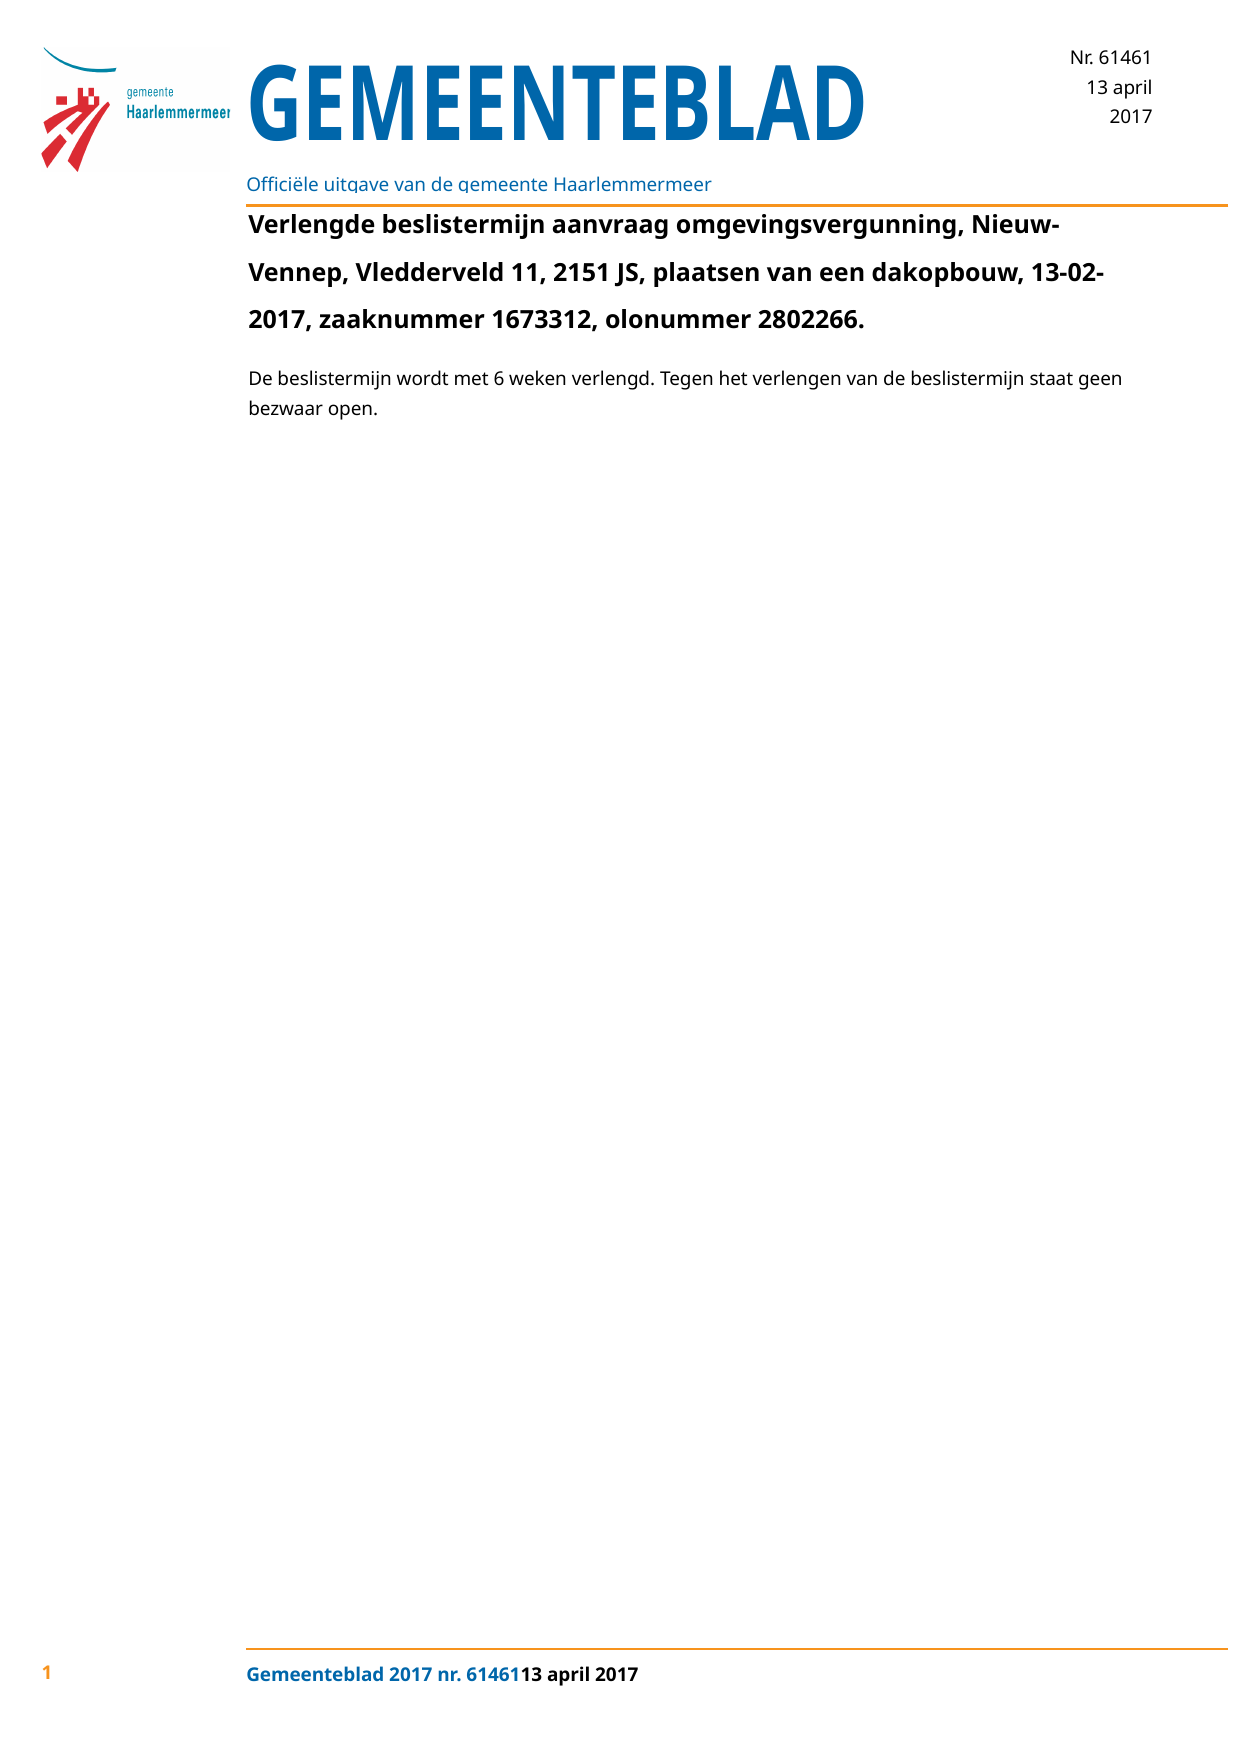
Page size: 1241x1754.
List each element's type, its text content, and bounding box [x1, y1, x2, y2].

picture [41, 47, 231, 172]
text Verlengde beslistermijn aanvraag omgevingsvergunning, Nieuw-Vennep, Vledderveld 11, 2151 JS, plaatsen van een dakopbouw, 13-02-2017, zaaknummer 1673312, olonummer 2802266. [248, 207, 1152, 336]
text De beslistermijn wordt met 6 weken verlengd. Tegen het verlengen van de beslistermijn staat geen bezwaar open. [248, 366, 1152, 421]
